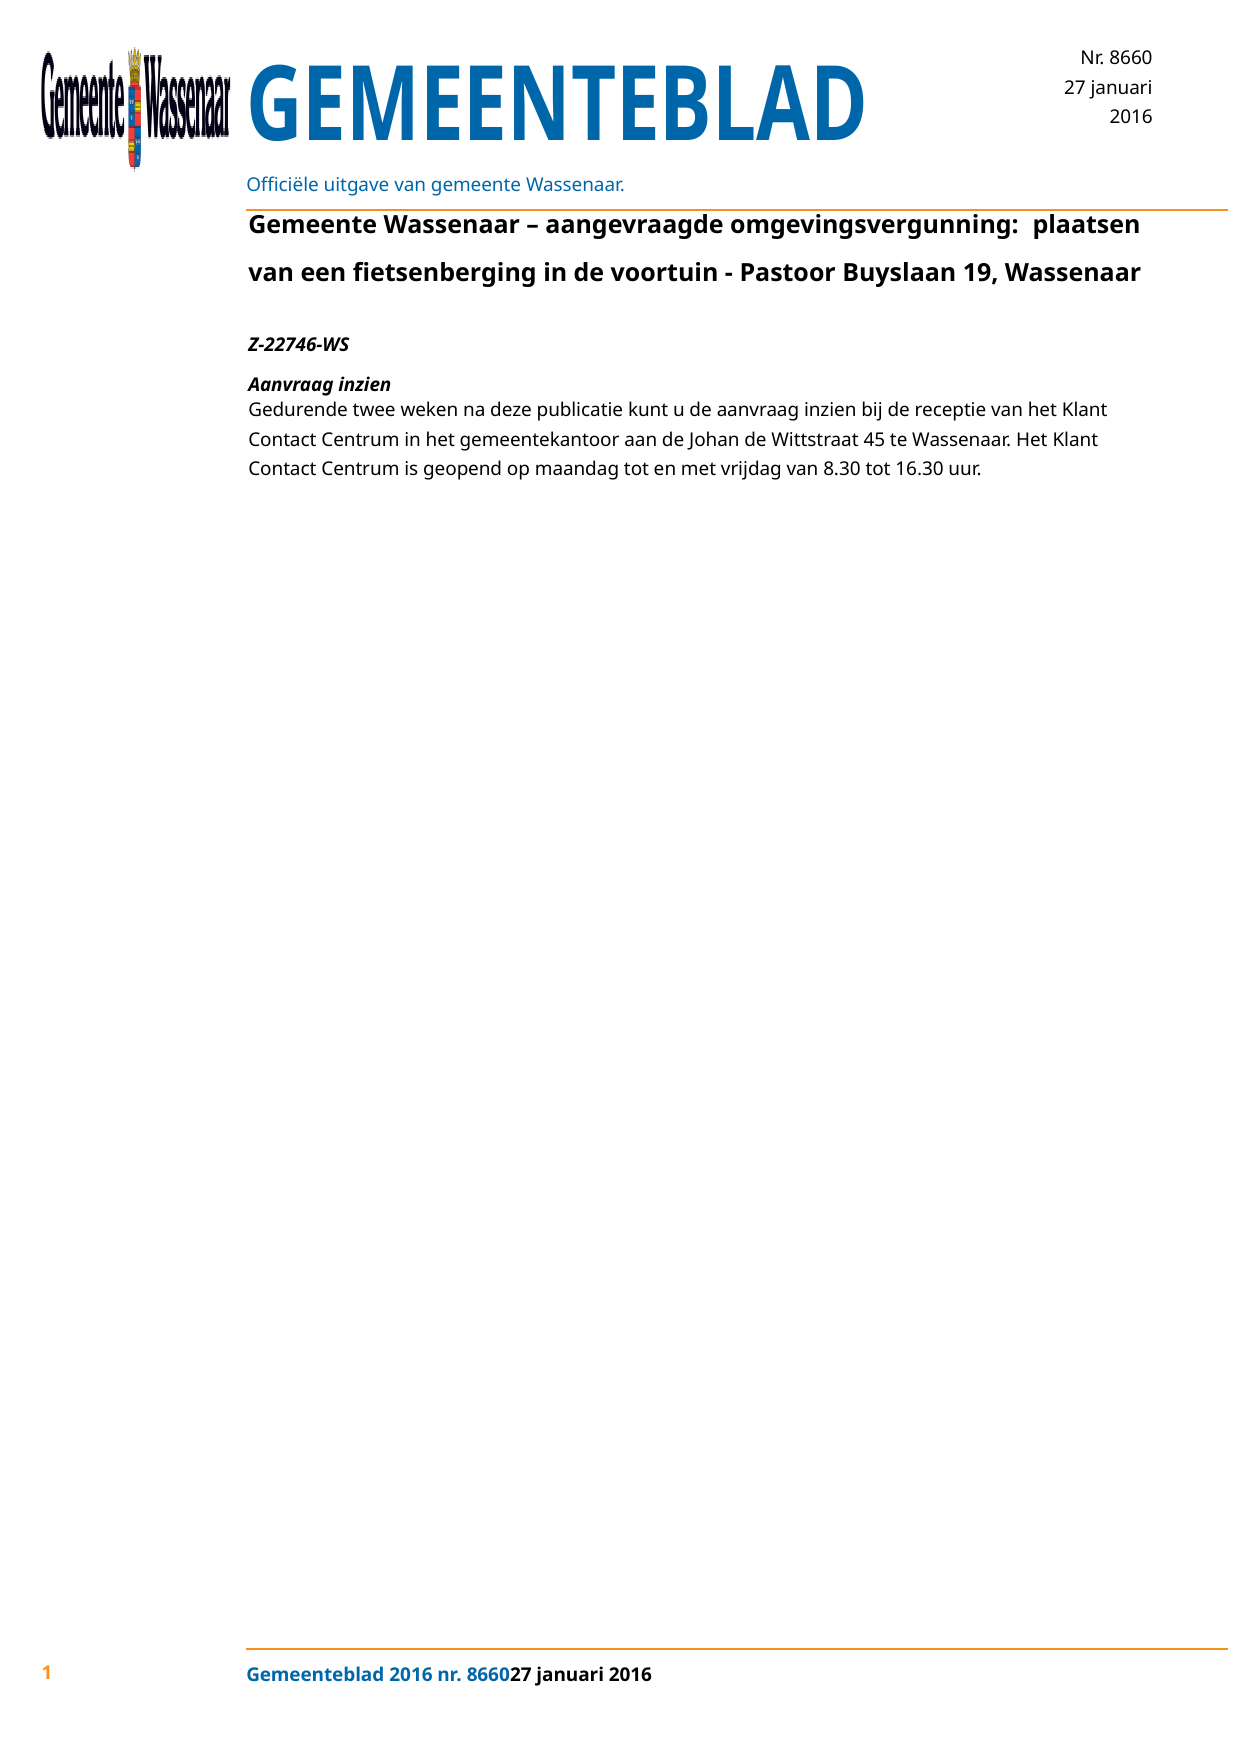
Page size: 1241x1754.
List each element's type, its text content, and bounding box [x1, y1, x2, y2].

text Gedurende twee weken na deze publicatie kunt u de aanvraag inzien bij de receptie van het Klant Contact Centrum in het gemeentekantoor aan de Johan de Wittstraat 45 te Wassenaar. Het Klant Contact Centrum is geopend op maandag tot en met vrijdag van 8.30 tot 16.30 uur. [248, 396, 1152, 481]
text Gemeente Wassenaar – aangevraagde omgevingsvergunning: plaatsen van een fietsenberging in de voortuin - Pastoor Buyslaan 19, Wassenaar [248, 211, 1152, 288]
picture [41, 47, 231, 172]
text Z-22746-WS [248, 331, 1152, 357]
text Aanvraag inzien [248, 371, 1152, 396]
